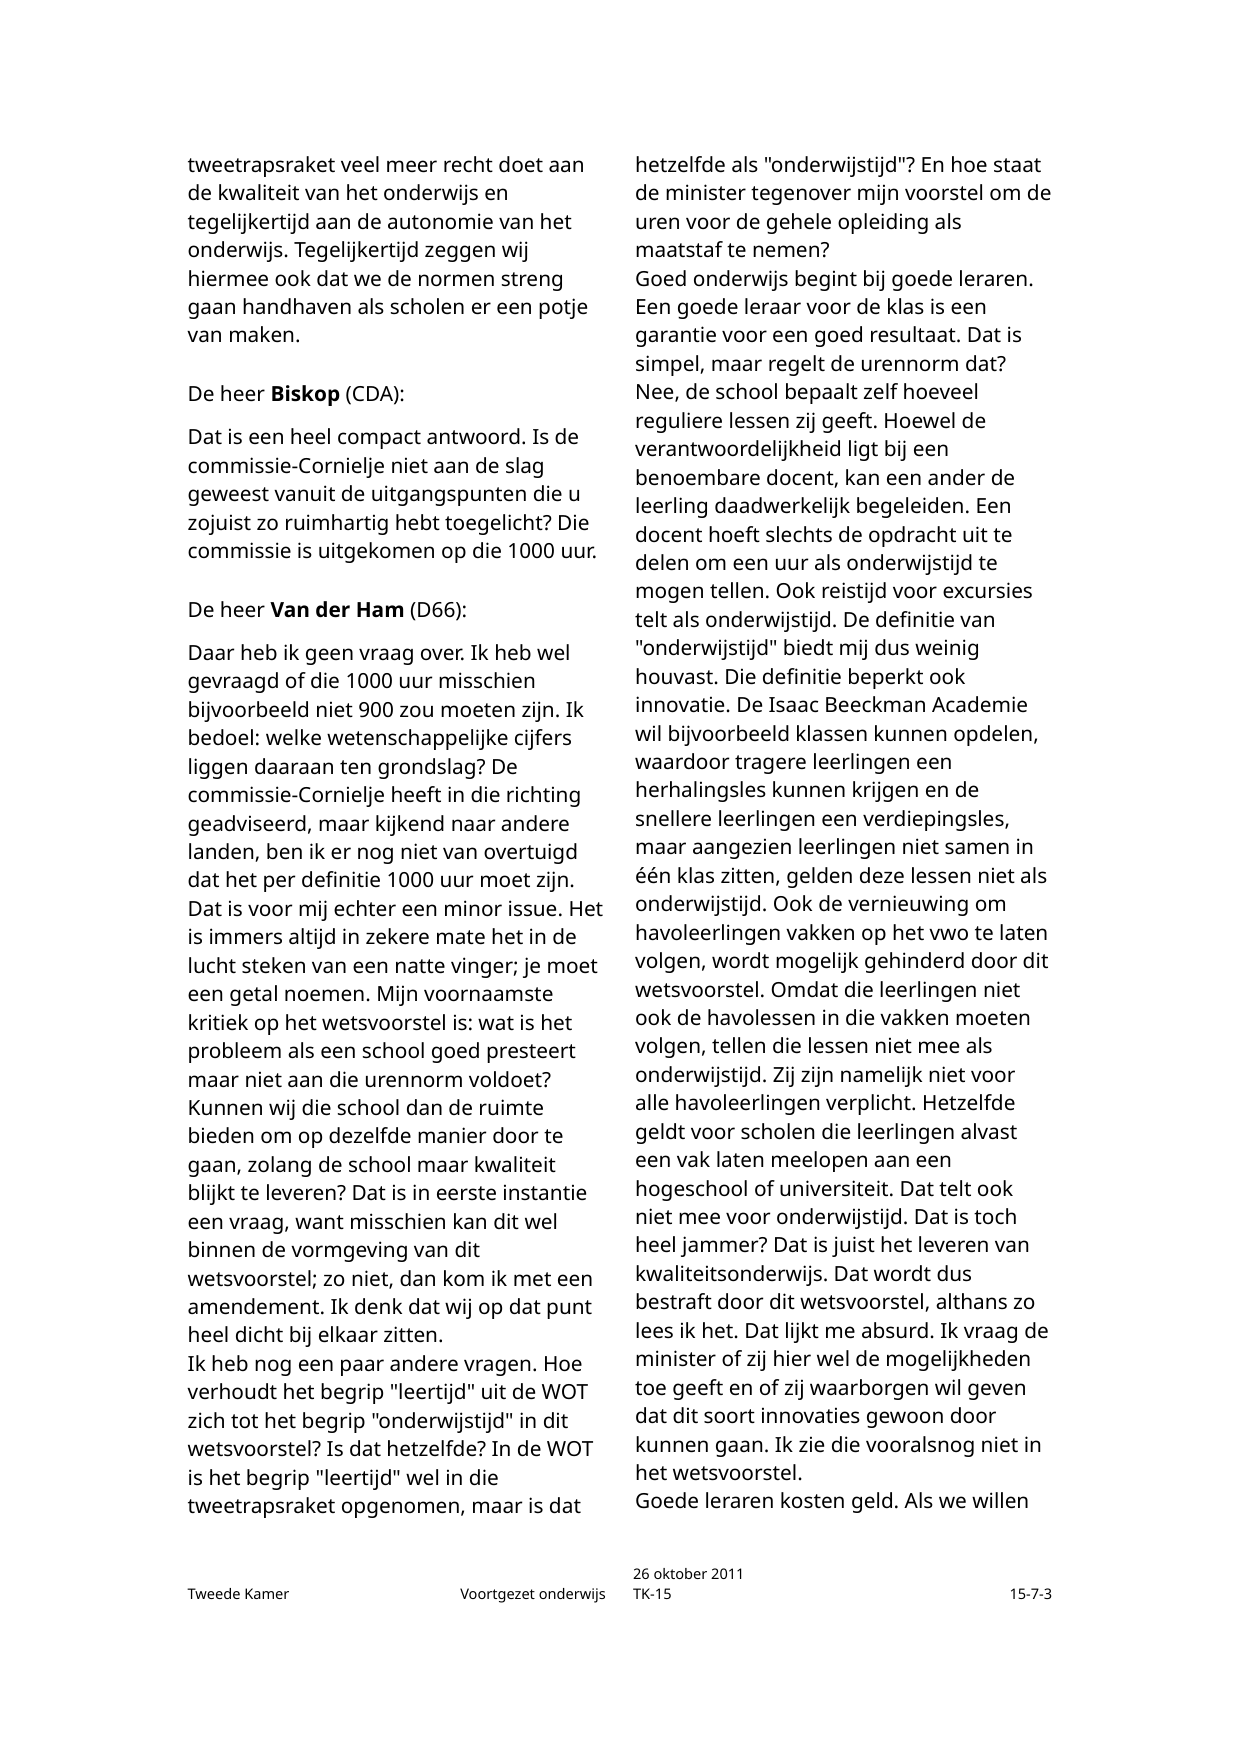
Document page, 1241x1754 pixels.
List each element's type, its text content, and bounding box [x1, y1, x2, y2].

text Dat is een heel compact antwoord. Is de commissie-Cornielje niet aan de slag geweest vanuit de uitgangspunten die u zojuist zo ruimhartig hebt toegelicht? Die commissie is uitgekomen op die 1000 uur. [187, 422, 605, 565]
text De heer Van der Ham (D66): [187, 595, 605, 623]
text Goed onderwijs begint bij goede leraren. Een goede leraar voor de klas is een garantie voor een goed resultaat. Dat is simpel, maar regelt de urennorm dat? Nee, de school bepaalt zelf hoeveel reguliere lessen zij geeft. Hoewel de verantwoordelijkheid ligt bij een benoembare docent, kan een ander de leerling daadwerkelijk begeleiden. Een docent hoeft slechts de opdracht uit te delen om een uur als onderwijstijd te mogen tellen. Ook reistijd voor excursies telt als onderwijstijd. De definitie van "onderwijstijd" biedt mij dus weinig houvast. Die definitie beperkt ook innovatie. De Isaac Beeckman Academie wil bijvoorbeeld klassen kunnen opdelen, waardoor tragere leerlingen een herhalingsles kunnen krijgen en de snellere leerlingen een verdiepingsles, maar aangezien leerlingen niet samen in één klas zitten, gelden deze lessen niet als onderwijstijd. Ook de vernieuwing om havoleerlingen vakken op het vwo te laten volgen, wordt mogelijk gehinderd door dit wetsvoorstel. Omdat die leerlingen niet ook de havolessen in die vakken moeten volgen, tellen die lessen niet mee als onderwijstijd. Zij zijn namelijk niet voor alle havoleerlingen verplicht. Hetzelfde geldt voor scholen die leerlingen alvast een vak laten meelopen aan een hogeschool of universiteit. Dat telt ook niet mee voor onderwijstijd. Dat is toch heel jammer? Dat is juist het leveren van kwaliteitsonderwijs. Dat wordt dus bestraft door dit wetsvoorstel, althans zo lees ik het. Dat lijkt me absurd. Ik vraag de minister of zij hier wel de mogelijkheden toe geeft en of zij waarborgen wil geven dat dit soort innovaties gewoon door kunnen gaan. Ik zie die vooralsnog niet in het wetsvoorstel. [635, 264, 1053, 1487]
text Ik heb nog een paar andere vragen. Hoe verhoudt het begrip "leertijd" uit de WOT zich tot het begrip "onderwijstijd" in dit wetsvoorstel? Is dat hetzelfde? In de WOT is het begrip "leertijd" wel in die tweetrapsraket opgenomen, maar is dat [187, 1349, 605, 1520]
text Goede leraren kosten geld. Als we willen [635, 1487, 1053, 1515]
text Daar heb ik geen vraag over. Ik heb wel gevraagd of die 1000 uur misschien bijvoorbeeld niet 900 zou moeten zijn. Ik bedoel: welke wetenschappelijke cijfers liggen daaraan ten grondslag? De commissie-Cornielje heeft in die richting geadviseerd, maar kijkend naar andere landen, ben ik er nog niet van overtuigd dat het per definitie 1000 uur moet zijn. Dat is voor mij echter een minor issue. Het is immers altijd in zekere mate het in de lucht steken van een natte vinger; je moet een getal noemen. Mijn voornaamste kritiek op het wetsvoorstel is: wat is het probleem als een school goed presteert maar niet aan die urennorm voldoet? Kunnen wij die school dan de ruimte bieden om op dezelfde manier door te gaan, zolang de school maar kwaliteit blijkt te leveren? Dat is in eerste instantie een vraag, want misschien kan dit wel binnen de vormgeving van dit wetsvoorstel; zo niet, dan kom ik met een amendement. Ik denk dat wij op dat punt heel dicht bij elkaar zitten. [187, 638, 605, 1349]
text tweetrapsraket veel meer recht doet aan de kwaliteit van het onderwijs en tegelijkertijd aan de autonomie van het onderwijs. Tegelijkertijd zeggen wij hiermee ook dat we de normen streng gaan handhaven als scholen er een potje van maken. [187, 150, 605, 349]
text hetzelfde als "onderwijstijd"? En hoe staat de minister tegenover mijn voorstel om de uren voor de gehele opleiding als maatstaf te nemen? [635, 150, 1053, 264]
text De heer Biskop (CDA): [187, 379, 605, 407]
